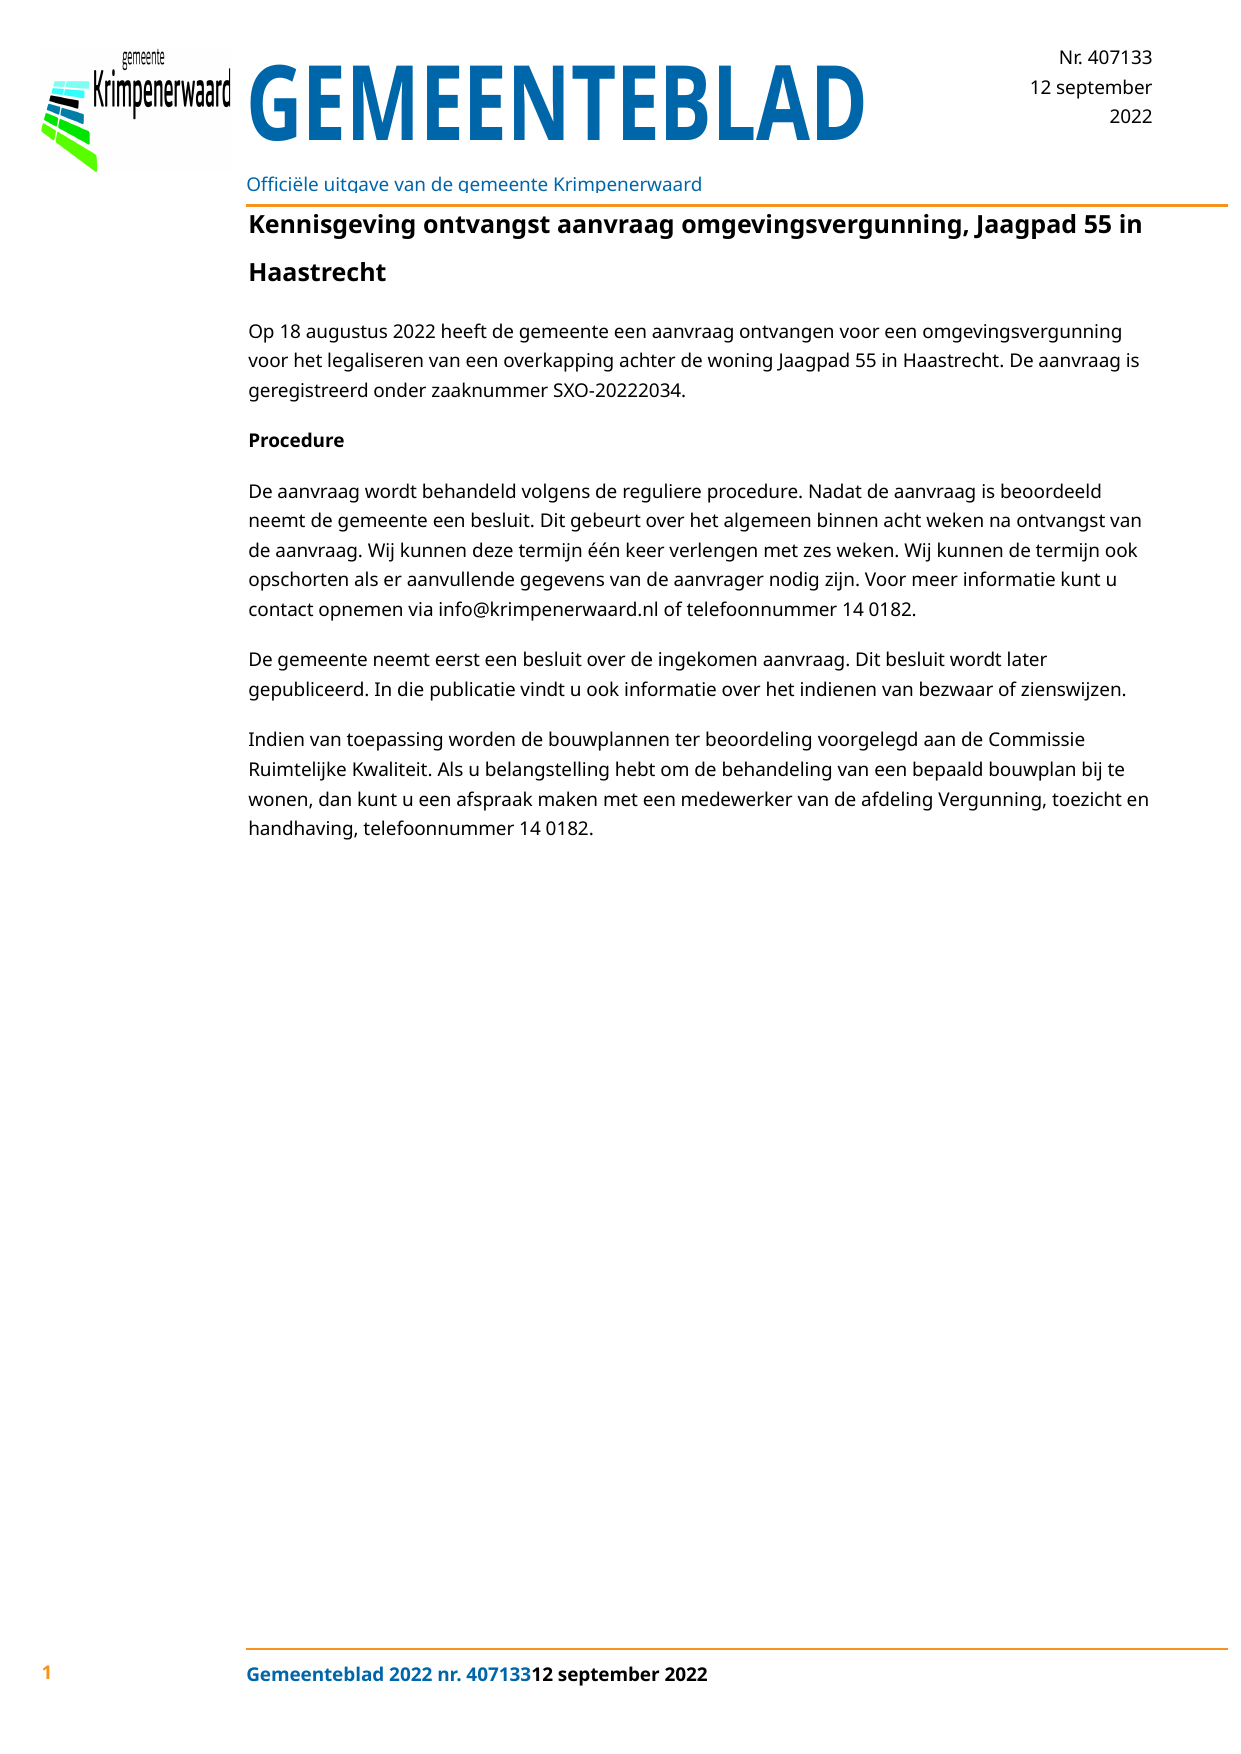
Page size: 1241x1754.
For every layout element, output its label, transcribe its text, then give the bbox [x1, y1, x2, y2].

text Indien van toepassing worden de bouwplannen ter beoordeling voorgelegd aan de Commissie Ruimtelijke Kwaliteit. Als u belangstelling hebt om de behandeling van een bepaald bouwplan bij te wonen, dan kunt u een afspraak maken met een medewerker van de afdeling Vergunning, toezicht en handhaving, telefoonnummer 14 0182. [248, 727, 1152, 841]
text Procedure [248, 427, 1152, 453]
picture [41, 47, 231, 172]
text De gemeente neemt eerst een besluit over de ingekomen aanvraag. Dit besluit wordt later gepubliceerd. In die publicatie vindt u ook informatie over het indienen van bezwaar of zienswijzen. [248, 647, 1152, 702]
text De aanvraag wordt behandeld volgens de reguliere procedure. Nadat de aanvraag is beoordeeld neemt de gemeente een besluit. Dit gebeurt over het algemeen binnen acht weken na ontvangst van de aanvraag. Wij kunnen deze termijn één keer verlengen met zes weken. Wij kunnen de termijn ook opschorten als er aanvullende gegevens van de aanvrager nodig zijn. Voor meer informatie kunt u contact opnemen via info@krimpenerwaard.nl of telefoonnummer 14 0182. [248, 478, 1152, 622]
text Kennisgeving ontvangst aanvraag omgevingsvergunning, Jaagpad 55 in Haastrecht [248, 207, 1152, 288]
text Op 18 augustus 2022 heeft de gemeente een aanvraag ontvangen voor een omgevingsvergunning voor het legaliseren van een overkapping achter de woning Jaagpad 55 in Haastrecht. De aanvraag is geregistreerd onder zaaknummer SXO-20222034. [248, 318, 1152, 403]
